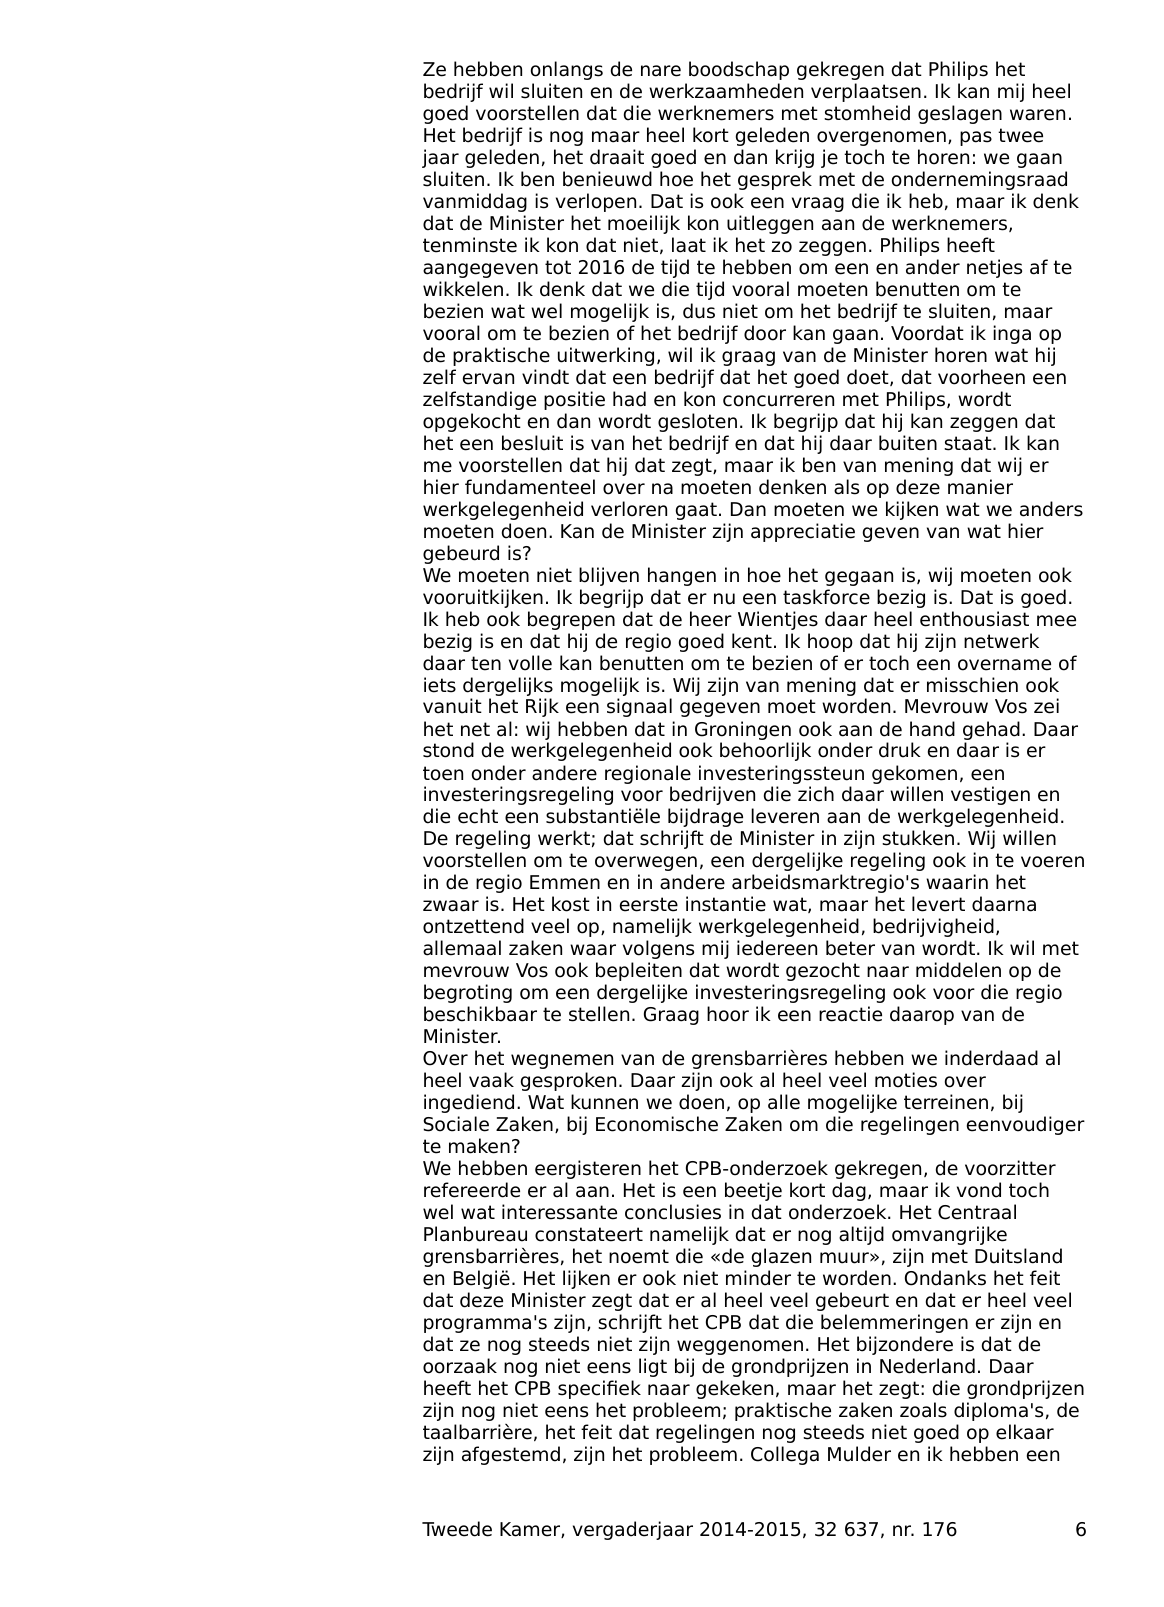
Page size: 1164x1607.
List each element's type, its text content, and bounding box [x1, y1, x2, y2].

text We hebben eergisteren het CPB-onderzoek gekregen, de voorzitter refereerde er al aan. Het is een beetje kort dag, maar ik vond toch wel wat interessante conclusies in dat onderzoek. Het Centraal Planbureau constateert namelijk dat er nog altijd omvangrijke grensbarrières, het noemt die «de glazen muur», zijn met Duitsland en België. Het lijken er ook niet minder te worden. Ondanks het feit dat deze Minister zegt dat er al heel veel gebeurt en dat er heel veel programma's zijn, schrijft het CPB dat die belemmeringen er zijn en dat ze nog steeds niet zijn weggenomen. Het bijzondere is dat de oorzaak nog niet eens ligt bij de grondprijzen in Nederland. Daar heeft het CPB specifiek naar gekeken, maar het zegt: die grondprijzen zijn nog niet eens het probleem; praktische zaken zoals diploma's, de taalbarrière, het feit dat regelingen nog steeds niet goed op elkaar zijn afgestemd, zijn het probleem. Collega Mulder en ik hebben een [422, 1158, 1087, 1466]
text Over het wegnemen van de grensbarrières hebben we inderdaad al heel vaak gesproken. Daar zijn ook al heel veel moties over ingediend. Wat kunnen we doen, op alle mogelijke terreinen, bij Sociale Zaken, bij Economische Zaken om die regelingen eenvoudiger te maken? [422, 1048, 1087, 1158]
text We moeten niet blijven hangen in hoe het gegaan is, wij moeten ook vooruitkijken. Ik begrijp dat er nu een taskforce bezig is. Dat is goed. Ik heb ook begrepen dat de heer Wientjes daar heel enthousiast mee bezig is en dat hij de regio goed kent. Ik hoop dat hij zijn netwerk daar ten volle kan benutten om te bezien of er toch een overname of iets dergelijks mogelijk is. Wij zijn van mening dat er misschien ook vanuit het Rijk een signaal gegeven moet worden. Mevrouw Vos zei het net al: wij hebben dat in Groningen ook aan de hand gehad. Daar stond de werkgelegenheid ook behoorlijk onder druk en daar is er toen onder andere regionale investeringssteun gekomen, een investeringsregeling voor bedrijven die zich daar willen vestigen en die echt een substantiële bijdrage leveren aan de werkgelegenheid. De regeling werkt; dat schrijft de Minister in zijn stukken. Wij willen voorstellen om te overwegen, een dergelijke regeling ook in te voeren in de regio Emmen en in andere arbeidsmarktregio's waarin het zwaar is. Het kost in eerste instantie wat, maar het levert daarna ontzettend veel op, namelijk werkgelegenheid, bedrijvigheid, allemaal zaken waar volgens mij iedereen beter van wordt. Ik wil met mevrouw Vos ook bepleiten dat wordt gezocht naar middelen op de begroting om een dergelijke investeringsregeling ook voor die regio beschikbaar te stellen. Graag hoor ik een reactie daarop van de Minister. [422, 564, 1087, 1048]
text Ze hebben onlangs de nare boodschap gekregen dat Philips het bedrijf wil sluiten en de werkzaamheden verplaatsen. Ik kan mij heel goed voorstellen dat die werknemers met stomheid geslagen waren. Het bedrijf is nog maar heel kort geleden overgenomen, pas twee jaar geleden, het draait goed en dan krijg je toch te horen: we gaan sluiten. Ik ben benieuwd hoe het gesprek met de ondernemingsraad vanmiddag is verlopen. Dat is ook een vraag die ik heb, maar ik denk dat de Minister het moeilijk kon uitleggen aan de werknemers, tenminste ik kon dat niet, laat ik het zo zeggen. Philips heeft aangegeven tot 2016 de tijd te hebben om een en ander netjes af te wikkelen. Ik denk dat we die tijd vooral moeten benutten om te bezien wat wel mogelijk is, dus niet om het bedrijf te sluiten, maar vooral om te bezien of het bedrijf door kan gaan. Voordat ik inga op de praktische uitwerking, wil ik graag van de Minister horen wat hij zelf ervan vindt dat een bedrijf dat het goed doet, dat voorheen een zelfstandige positie had en kon concurreren met Philips, wordt opgekocht en dan wordt gesloten. Ik begrijp dat hij kan zeggen dat het een besluit is van het bedrijf en dat hij daar buiten staat. Ik kan me voorstellen dat hij dat zegt, maar ik ben van mening dat wij er hier fundamenteel over na moeten denken als op deze manier werkgelegenheid verloren gaat. Dan moeten we kijken wat we anders moeten doen. Kan de Minister zijn appreciatie geven van wat hier gebeurd is? [422, 59, 1087, 564]
